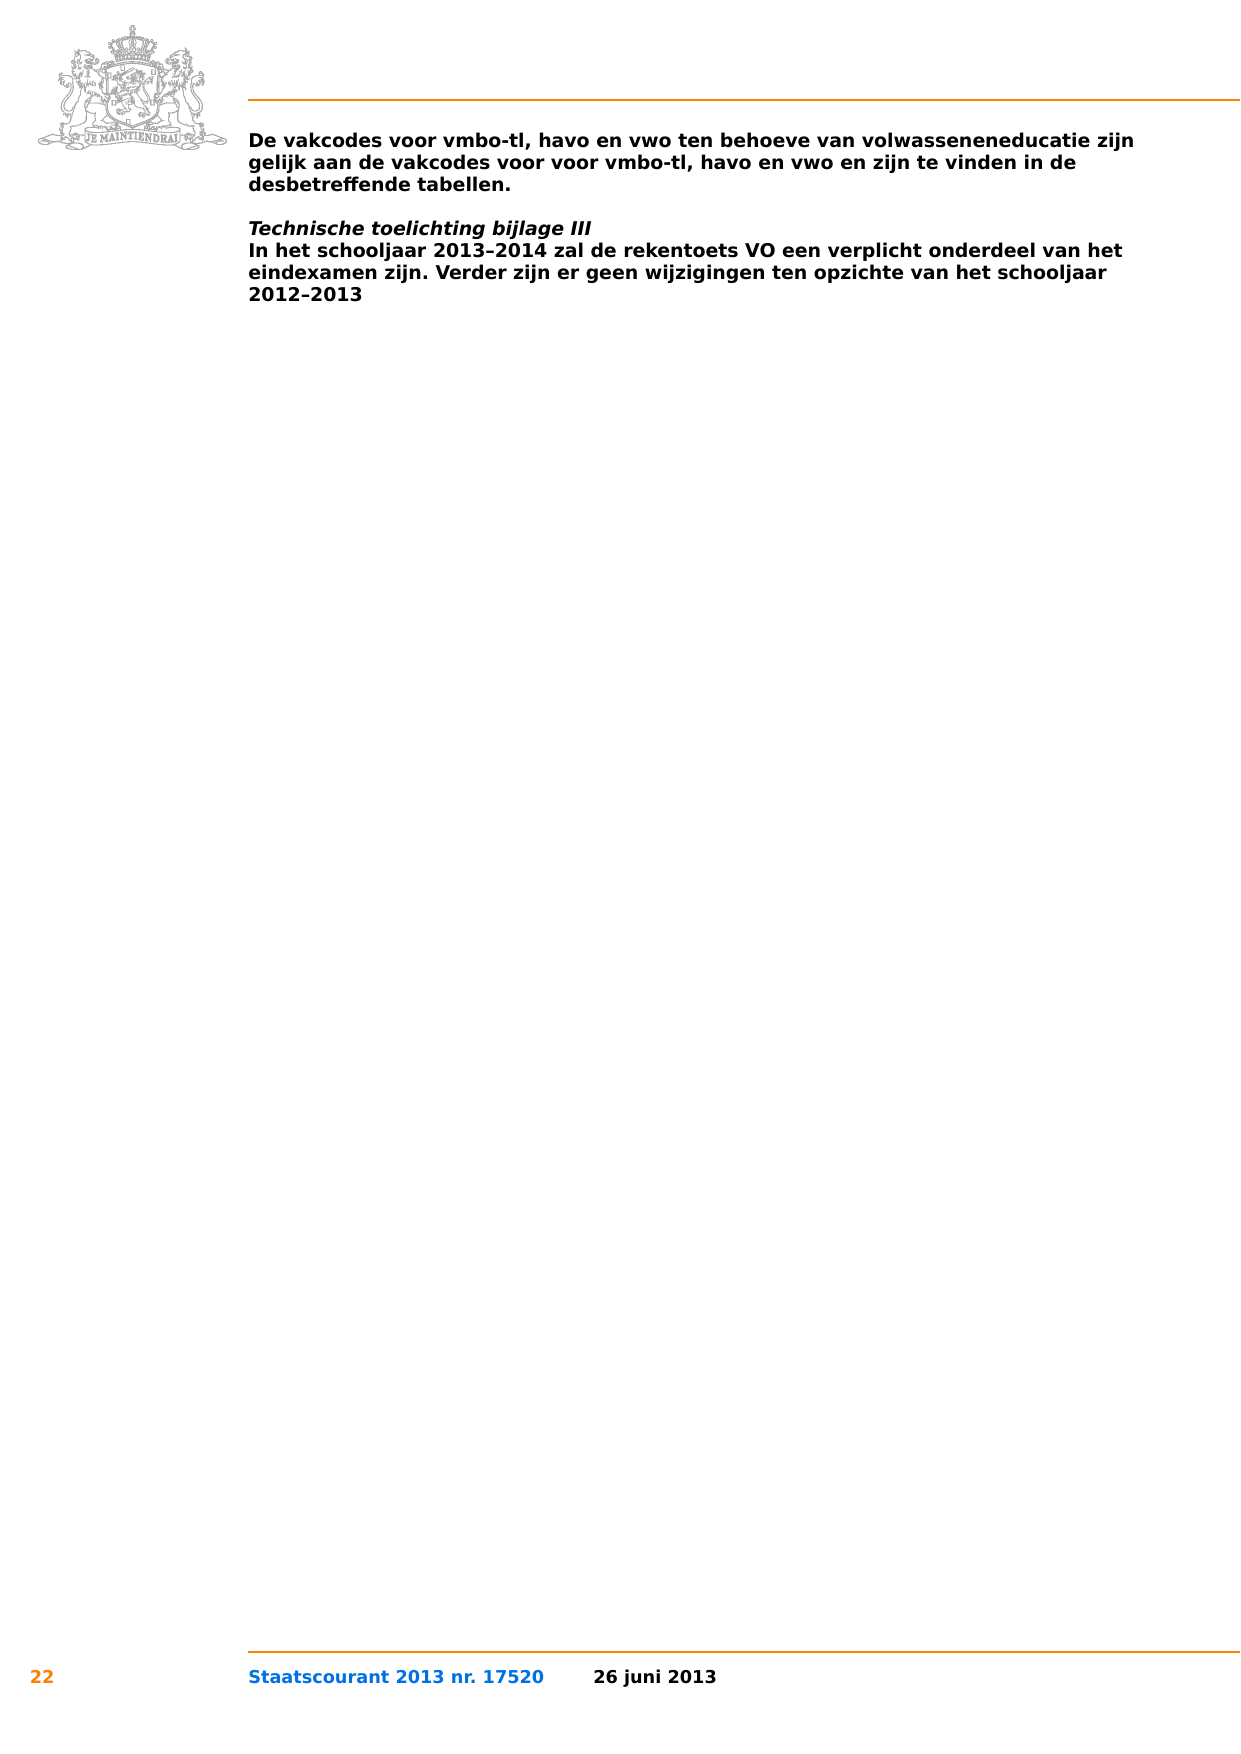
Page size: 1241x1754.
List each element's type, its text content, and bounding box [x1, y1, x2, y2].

text Technische toelichting bijlage III [248, 218, 1163, 240]
text In het schooljaar 2013–2014 zal de rekentoets VO een verplicht onderdeel van het eindexamen zijn. Verder zijn er geen wijzigingen ten opzichte van het schooljaar 2012–2013 [248, 240, 1163, 306]
picture [38, 25, 227, 150]
text De vakcodes voor vmbo-tl, havo en vwo ten behoeve van volwasseneneducatie zijn gelijk aan de vakcodes voor voor vmbo-tl, havo en vwo en zijn te vinden in de desbetreffende tabellen. [248, 130, 1163, 196]
